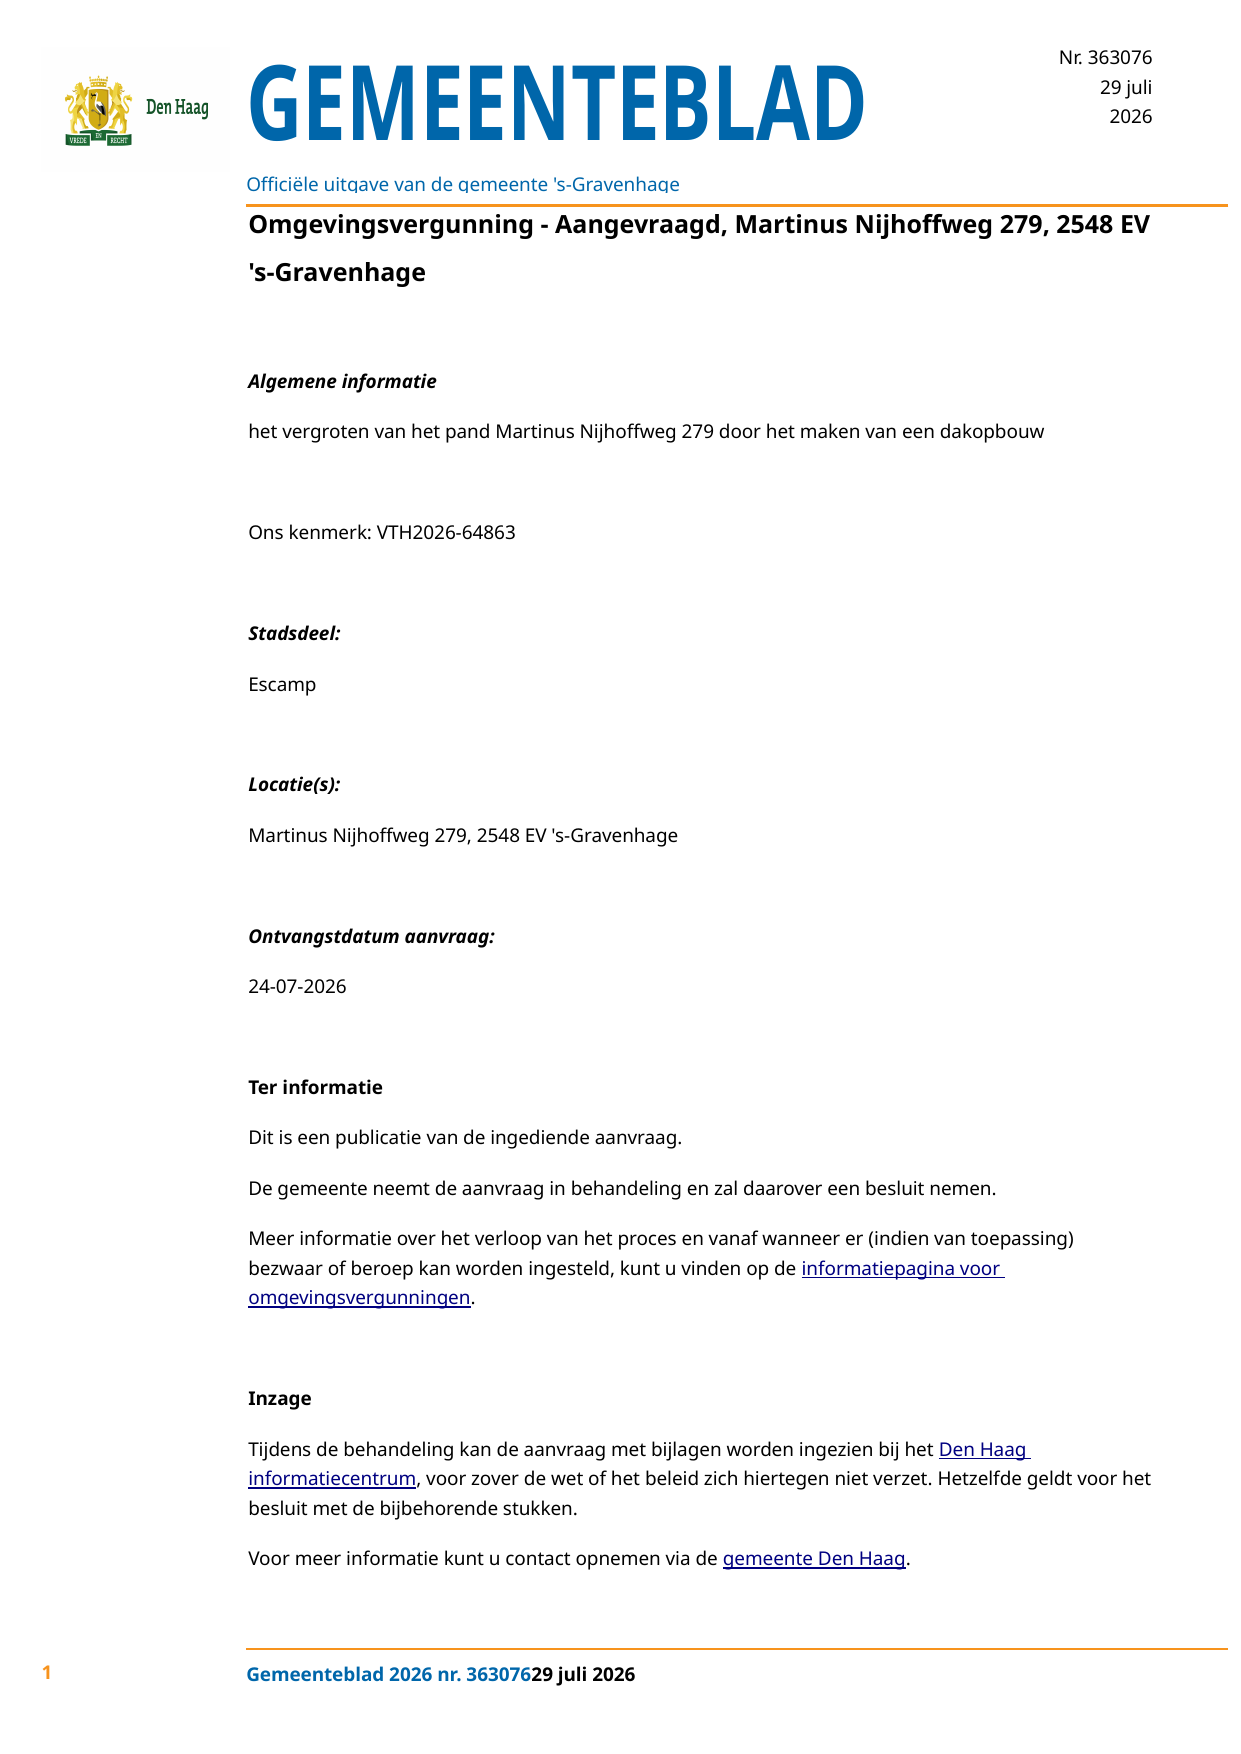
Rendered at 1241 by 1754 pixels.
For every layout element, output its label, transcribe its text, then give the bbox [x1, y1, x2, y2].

picture [41, 47, 231, 172]
text het vergroten van het pand Martinus Nijhoffweg 279 door het maken van een dakopbouw [248, 419, 1152, 444]
text Meer informatie over het verloop van het proces en vanaf wanneer er (indien van toepassing) bezwaar of beroep kan worden ingesteld, kunt u vinden op de informatiepagina voor omgevingsvergunningen. [248, 1225, 1152, 1310]
text Martinus Nijhoffweg 279, 2548 EV 's-Gravenhage [248, 822, 1152, 848]
text Locatie(s): [248, 772, 1152, 797]
text Stadsdeel: [248, 620, 1152, 646]
text 24-07-2026 [248, 973, 1152, 999]
text Tijdens de behandeling kan de aanvraag met bijlagen worden ingezien bij het Den Haag informatiecentrum, voor zover de wet of het beleid zich hiertegen niet verzet. Hetzelfde geldt voor het besluit met de bijbehorende stukken. [248, 1436, 1152, 1521]
text Voor meer informatie kunt u contact opnemen via de gemeente Den Haag. [248, 1545, 1152, 1571]
text Ter informatie [248, 1074, 1152, 1100]
text Escamp [248, 671, 1152, 697]
text De gemeente neemt de aanvraag in behandeling en zal daarover een besluit nemen. [248, 1175, 1152, 1201]
text Ontvangstdatum aanvraag: [248, 923, 1152, 949]
text Ons kenmerk: VTH2026-64863 [248, 519, 1152, 545]
text Dit is een publicatie van de ingediende aanvraag. [248, 1124, 1152, 1150]
text Inzage [248, 1385, 1152, 1411]
text Algemene informatie [248, 368, 1152, 394]
text Omgevingsvergunning - Aangevraagd, Martinus Nijhoffweg 279, 2548 EV 's-Gravenhage [248, 207, 1152, 288]
